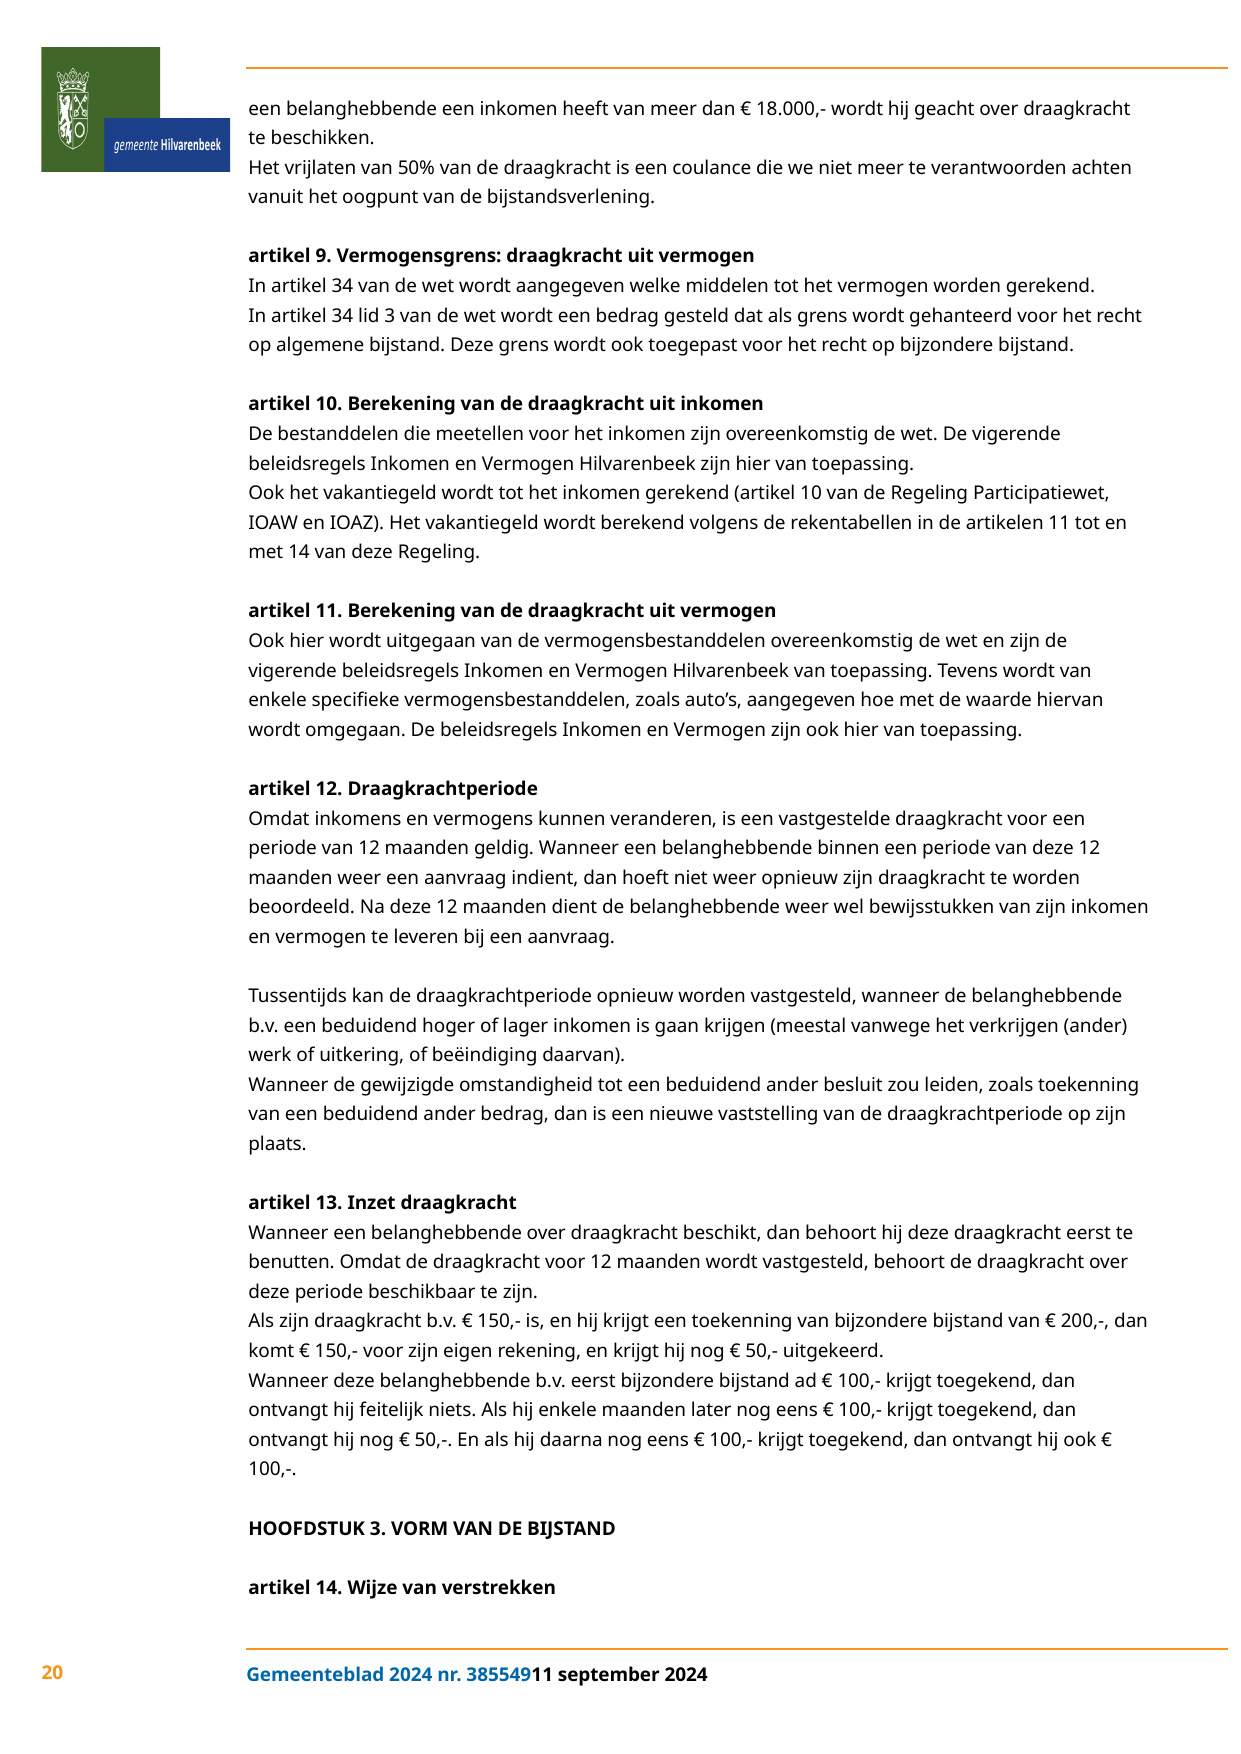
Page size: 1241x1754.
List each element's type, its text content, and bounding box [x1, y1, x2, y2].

text Als zijn draagkracht b.v. € 150,- is, en hij krijgt een toekenning van bijzondere bijstand van € 200,-, dan komt € 150,- voor zijn eigen rekening, en krijgt hij nog € 50,- uitgekeerd. [248, 1308, 1152, 1363]
text een belanghebbende een inkomen heeft van meer dan € 18.000,- wordt hij geacht over draagkracht te beschikken. [248, 95, 1152, 150]
text Wanneer deze belanghebbende b.v. eerst bijzondere bijstand ad € 100,- krijgt toegekend, dan ontvangt hij feitelijk niets. Als hij enkele maanden later nog eens € 100,- krijgt toegekend, dan ontvangt hij nog € 50,-. En als hij daarna nog eens € 100,- krijgt toegekend, dan ontvangt hij ook € 100,-. [248, 1367, 1152, 1481]
text Wanneer een belanghebbende over draagkracht beschikt, dan behoort hij deze draagkracht eerst te benutten. Omdat de draagkracht voor 12 maanden wordt vastgesteld, behoort de draagkracht over deze periode beschikbaar te zijn. [248, 1219, 1152, 1304]
text artikel 12. Draagkrachtperiode [248, 775, 1152, 801]
text Tussentijds kan de draagkrachtperiode opnieuw worden vastgesteld, wanneer de belanghebbende b.v. een beduidend hoger of lager inkomen is gaan krijgen (meestal vanwege het verkrijgen (ander) werk of uitkering, of beëindiging daarvan). [248, 982, 1152, 1067]
text De bestanddelen die meetellen voor het inkomen zijn overeenkomstig de wet. De vigerende beleidsregels Inkomen en Vermogen Hilvarenbeek zijn hier van toepassing. [248, 420, 1152, 476]
text Wanneer de gewijzigde omstandigheid tot een beduidend ander besluit zou leiden, zoals toekenning van een beduidend ander bedrag, dan is een nieuwe vaststelling van de draagkrachtperiode op zijn plaats. [248, 1071, 1152, 1156]
text HOOFDSTUK 3. VORM VAN DE BIJSTAND [248, 1515, 1152, 1541]
text artikel 13. Inzet draagkracht [248, 1189, 1152, 1215]
text Omdat inkomens en vermogens kunnen veranderen, is een vastgestelde draagkracht voor een periode van 12 maanden geldig. Wanneer een belanghebbende binnen een periode van deze 12 maanden weer een aanvraag indient, dan hoeft niet weer opnieuw zijn draagkracht te worden beoordeeld. Na deze 12 maanden dient de belanghebbende weer wel bewijsstukken van zijn inkomen en vermogen te leveren bij een aanvraag. [248, 805, 1152, 949]
text artikel 11. Berekening van de draagkracht uit vermogen [248, 598, 1152, 623]
text Ook hier wordt uitgegaan van de vermogensbestanddelen overeenkomstig de wet en zijn de vigerende beleidsregels Inkomen en Vermogen Hilvarenbeek van toepassing. Tevens wordt van enkele specifieke vermogensbestanddelen, zoals auto’s, aangegeven hoe met de waarde hiervan wordt omgegaan. De beleidsregels Inkomen en Vermogen zijn ook hier van toepassing. [248, 627, 1152, 742]
text artikel 9. Vermogensgrens: draagkracht uit vermogen [248, 243, 1152, 268]
text In artikel 34 van de wet wordt aangegeven welke middelen tot het vermogen worden gerekend. [248, 272, 1152, 298]
text Het vrijlaten van 50% van de draagkracht is een coulance die we niet meer te verantwoorden achten vanuit het oogpunt van de bijstandsverlening. [248, 154, 1152, 209]
text artikel 14. Wijze van verstrekken [248, 1574, 1152, 1600]
picture [41, 47, 231, 172]
text In artikel 34 lid 3 van de wet wordt een bedrag gesteld dat als grens wordt gehanteerd voor het recht op algemene bijstand. Deze grens wordt ook toegepast voor het recht op bijzondere bijstand. [248, 302, 1152, 357]
text artikel 10. Berekening van de draagkracht uit inkomen [248, 391, 1152, 416]
text Ook het vakantiegeld wordt tot het inkomen gerekend (artikel 10 van de Regeling Participatiewet, IOAW en IOAZ). Het vakantiegeld wordt berekend volgens de rekentabellen in de artikelen 11 tot en met 14 van deze Regeling. [248, 479, 1152, 564]
